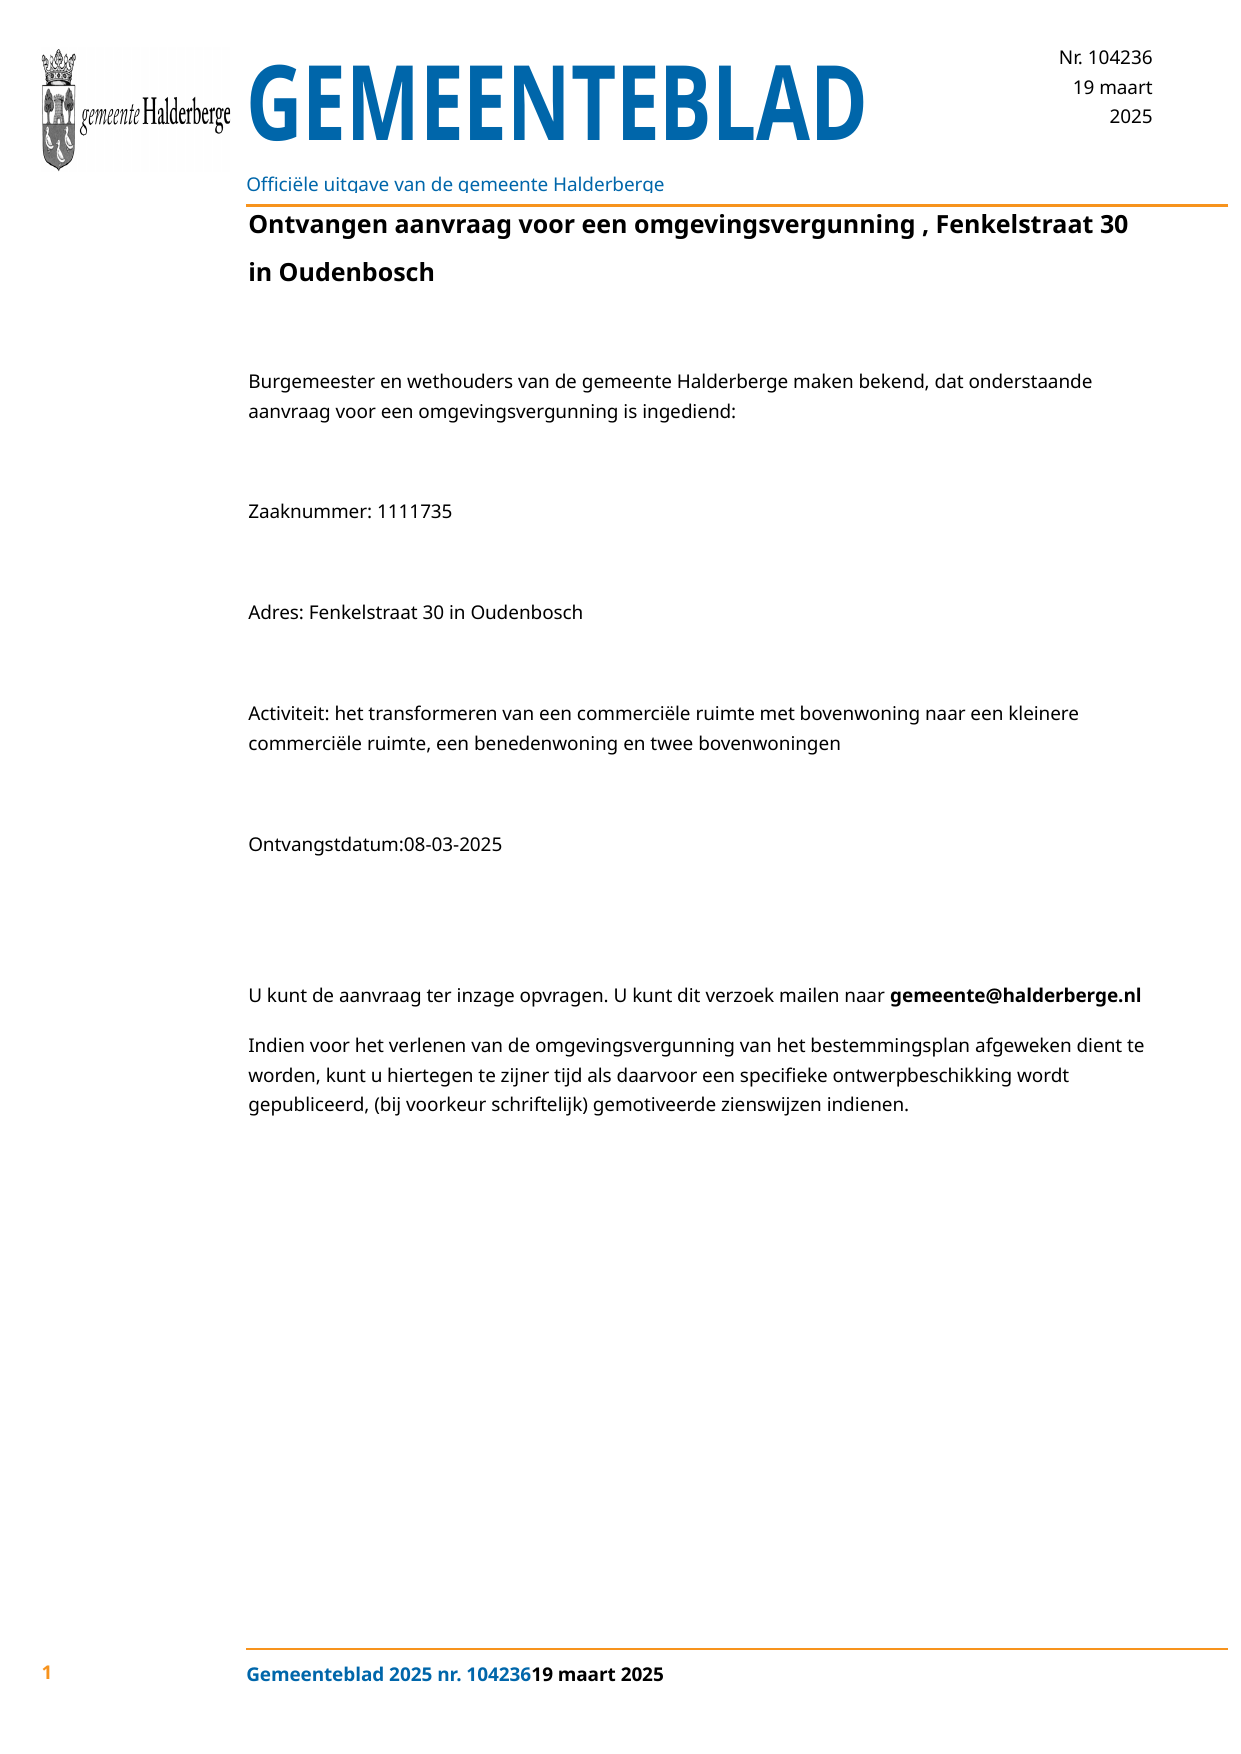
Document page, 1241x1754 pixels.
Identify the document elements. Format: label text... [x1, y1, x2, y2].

text Ontvangen aanvraag voor een omgevingsvergunning , Fenkelstraat 30 in Oudenbosch [248, 207, 1152, 288]
text Zaaknummer: 1111735 [248, 499, 1152, 524]
text Burgemeester en wethouders van de gemeente Halderberge maken bekend, dat onderstaande aanvraag voor een omgevingsvergunning is ingediend: [248, 368, 1152, 424]
text Ontvangstdatum:08-03-2025 [248, 831, 1152, 857]
text U kunt de aanvraag ter inzage opvragen. U kunt dit verzoek mailen naar gemeente@halderberge.nl [248, 982, 1152, 1008]
text Indien voor het verlenen van de omgevingsvergunning van het bestemmingsplan afgeweken dient te worden, kunt u hiertegen te zijner tijd als daarvoor een specifieke ontwerpbeschikking wordt gepubliceerd, (bij voorkeur schriftelijk) gemotiveerde zienswijzen indienen. [248, 1032, 1152, 1117]
picture [41, 47, 231, 172]
text Activiteit: het transformeren van een commerciële ruimte met bovenwoning naar een kleinere commerciële ruimte, een benedenwoning en twee bovenwoningen [248, 700, 1152, 756]
text Adres: Fenkelstraat 30 in Oudenbosch [248, 599, 1152, 625]
